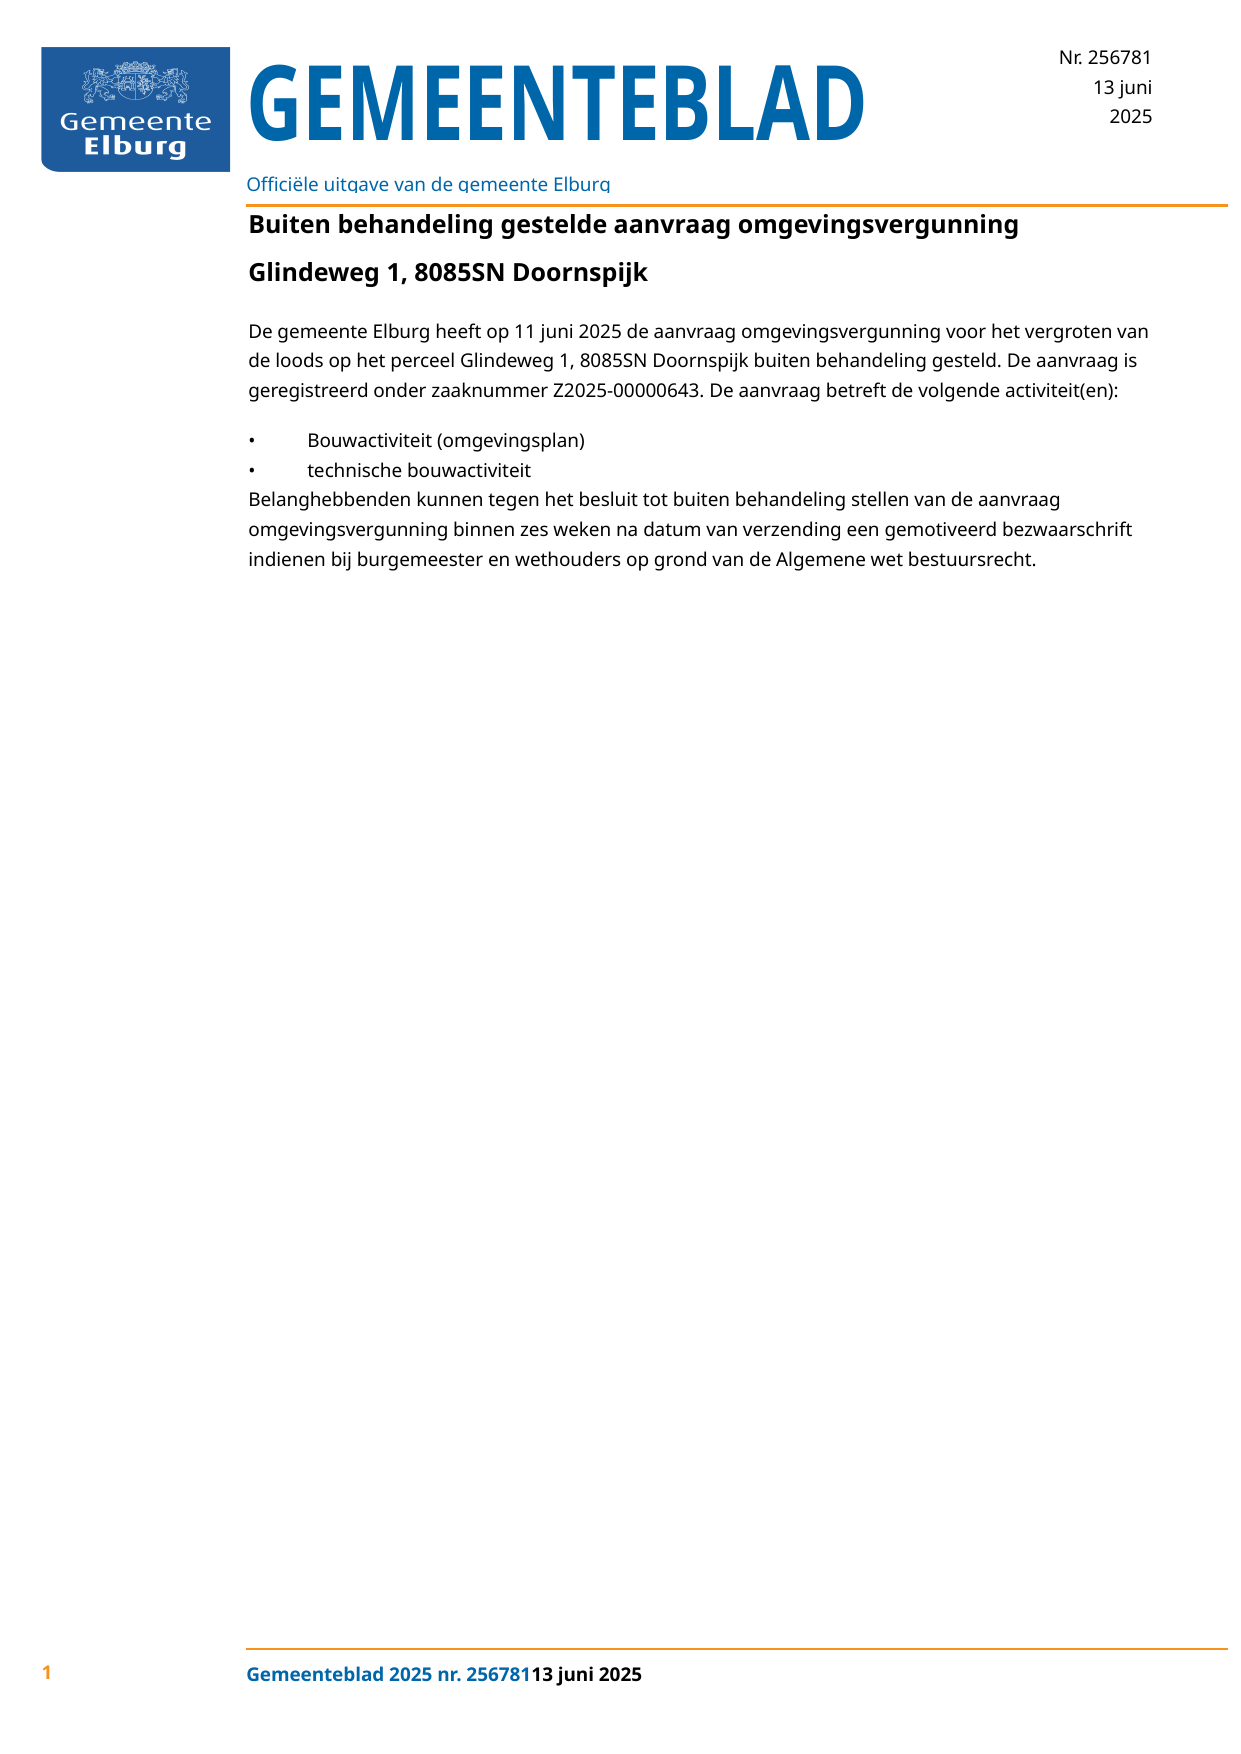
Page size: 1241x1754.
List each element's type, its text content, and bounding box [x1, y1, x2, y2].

text Belanghebbenden kunnen tegen het besluit tot buiten behandeling stellen van de aanvraag omgevingsvergunning binnen zes weken na datum van verzending een gemotiveerd bezwaarschrift indienen bij burgemeester en wethouders op grond van de Algemene wet bestuursrecht. [248, 487, 1152, 572]
text De gemeente Elburg heeft op 11 juni 2025 de aanvraag omgevingsvergunning voor het vergroten van de loods op het perceel Glindeweg 1, 8085SN Doornspijk buiten behandeling gesteld. De aanvraag is geregistreerd onder zaaknummer Z2025-00000643. De aanvraag betreft de volgende activiteit(en): [248, 318, 1152, 403]
text Buiten behandeling gestelde aanvraag omgevingsvergunning Glindeweg 1, 8085SN Doornspijk [248, 207, 1152, 288]
picture [41, 47, 231, 172]
list technische bouwactiviteit [248, 457, 1152, 483]
list Bouwactiviteit (omgevingsplan) [248, 427, 1152, 453]
